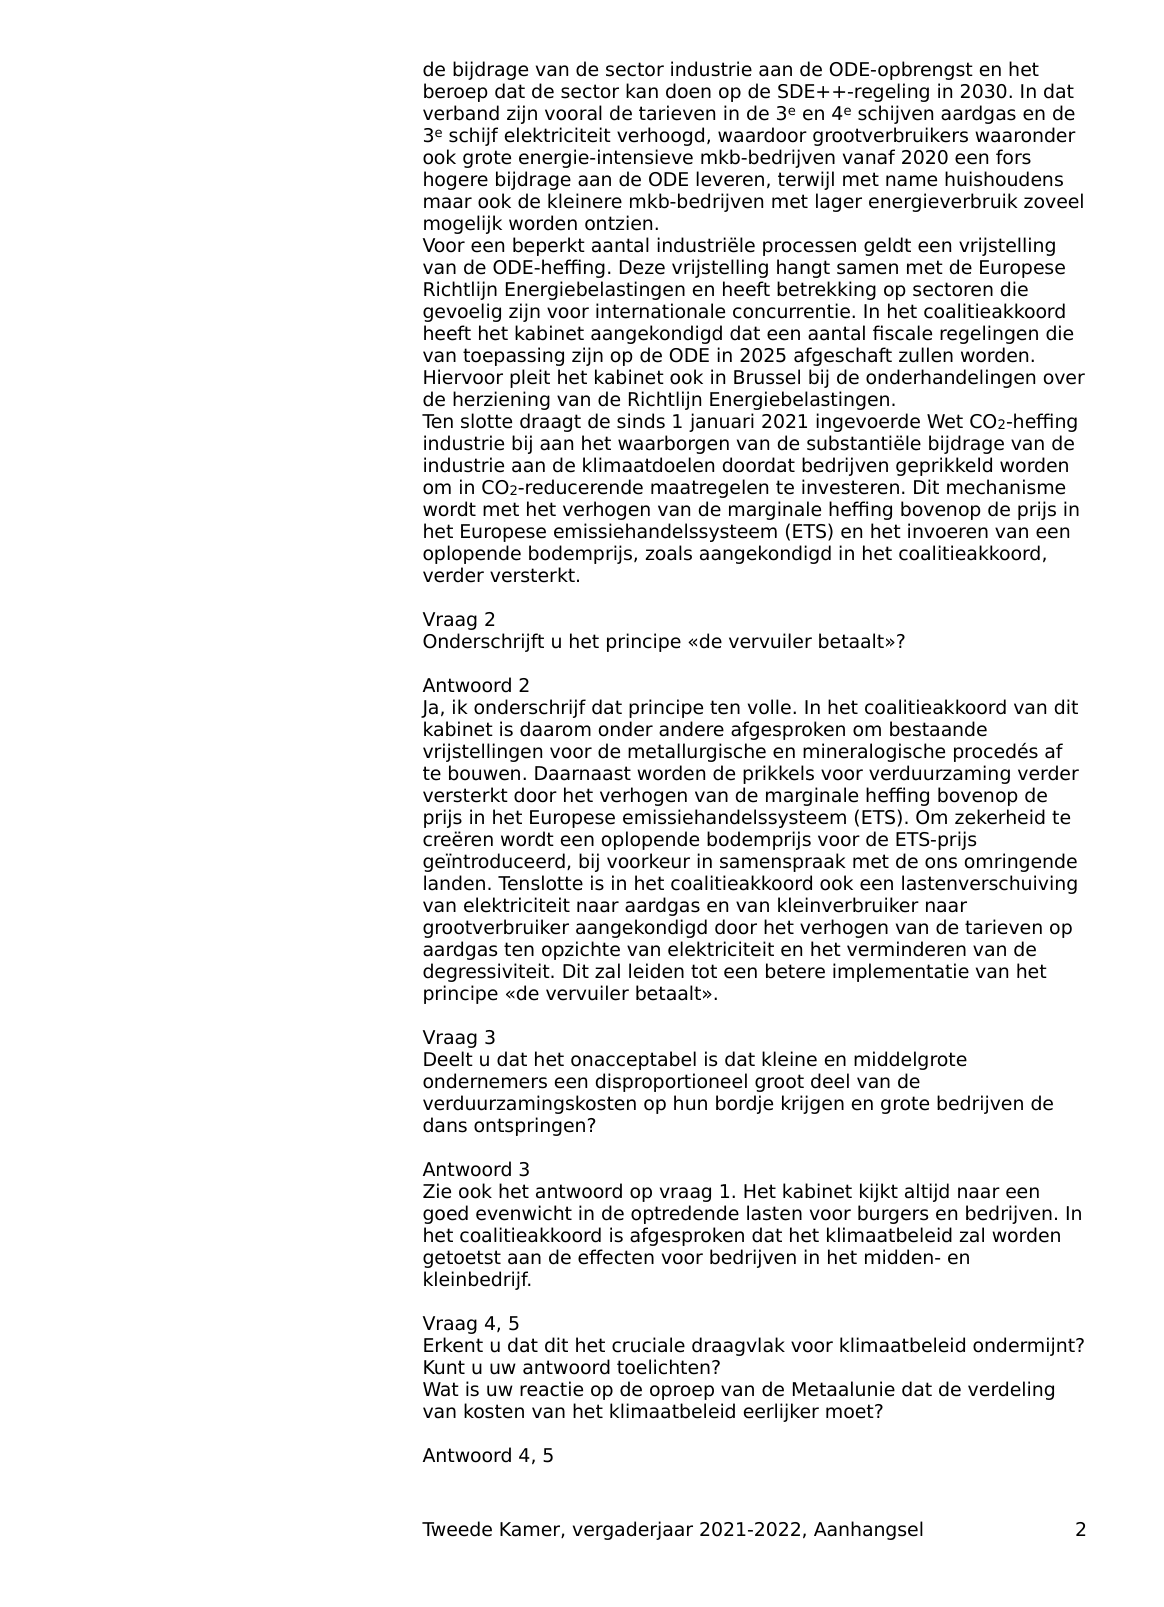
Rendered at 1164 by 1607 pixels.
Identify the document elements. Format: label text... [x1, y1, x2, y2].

text de bijdrage van de sector industrie aan de ODE-opbrengst en het beroep dat de sector kan doen op de SDE++-regeling in 2030. In dat verband zijn vooral de tarieven in de 3e en 4e schijven aardgas en de 3e schijf elektriciteit verhoogd, waardoor grootverbruikers waaronder ook grote energie-intensieve mkb-bedrijven vanaf 2020 een fors hogere bijdrage aan de ODE leveren, terwijl met name huishoudens maar ook de kleinere mkb-bedrijven met lager energieverbruik zoveel mogelijk worden ontzien. [422, 59, 1087, 235]
text Voor een beperkt aantal industriële processen geldt een vrijstelling van de ODE-heffing. Deze vrijstelling hangt samen met de Europese Richtlijn Energiebelastingen en heeft betrekking op sectoren die gevoelig zijn voor internationale concurrentie. In het coalitieakkoord heeft het kabinet aangekondigd dat een aantal fiscale regelingen die van toepassing zijn op de ODE in 2025 afgeschaft zullen worden. Hiervoor pleit het kabinet ook in Brussel bij de onderhandelingen over de herziening van de Richtlijn Energiebelastingen. [422, 235, 1087, 411]
text Antwoord 4, 5 [422, 1445, 1087, 1467]
text Wat is uw reactie op de oproep van de Metaalunie dat de verdeling van kosten van het klimaatbeleid eerlijker moet? [422, 1379, 1087, 1423]
text Deelt u dat het onacceptabel is dat kleine en middelgrote ondernemers een disproportioneel groot deel van de verduurzamingskosten op hun bordje krijgen en grote bedrijven de dans ontspringen? [422, 1049, 1087, 1137]
text Vraag 4, 5 [422, 1313, 1087, 1335]
text Ja, ik onderschrijf dat principe ten volle. In het coalitieakkoord van dit kabinet is daarom onder andere afgesproken om bestaande vrijstellingen voor de metallurgische en mineralogische procedés af te bouwen. Daarnaast worden de prikkels voor verduurzaming verder versterkt door het verhogen van de marginale heffing bovenop de prijs in het Europese emissiehandelssysteem (ETS). Om zekerheid te creëren wordt een oplopende bodemprijs voor de ETS-prijs geïntroduceerd, bij voorkeur in samenspraak met de ons omringende landen. Tenslotte is in het coalitieakkoord ook een lastenverschuiving van elektriciteit naar aardgas en van kleinverbruiker naar grootverbruiker aangekondigd door het verhogen van de tarieven op aardgas ten opzichte van elektriciteit en het verminderen van de degressiviteit. Dit zal leiden tot een betere implementatie van het principe «de vervuiler betaalt». [422, 697, 1087, 1004]
text Ten slotte draagt de sinds 1 januari 2021 ingevoerde Wet CO2-heffing industrie bij aan het waarborgen van de substantiële bijdrage van de industrie aan de klimaatdoelen doordat bedrijven geprikkeld worden om in CO2-reducerende maatregelen te investeren. Dit mechanisme wordt met het verhogen van de marginale heffing bovenop de prijs in het Europese emissiehandelssysteem (ETS) en het invoeren van een oplopende bodemprijs, zoals aangekondigd in het coalitieakkoord, verder versterkt. [422, 411, 1087, 587]
text Erkent u dat dit het cruciale draagvlak voor klimaatbeleid ondermijnt? Kunt u uw antwoord toelichten? [422, 1335, 1087, 1379]
text Onderschrijft u het principe «de vervuiler betaalt»? [422, 631, 1087, 653]
text Vraag 3 [422, 1027, 1087, 1049]
text Zie ook het antwoord op vraag 1. Het kabinet kijkt altijd naar een goed evenwicht in de optredende lasten voor burgers en bedrijven. In het coalitieakkoord is afgesproken dat het klimaatbeleid zal worden getoetst aan de effecten voor bedrijven in het midden- en kleinbedrijf. [422, 1181, 1087, 1291]
text Vraag 2 [422, 609, 1087, 631]
text Antwoord 2 [422, 675, 1087, 697]
text Antwoord 3 [422, 1159, 1087, 1181]
